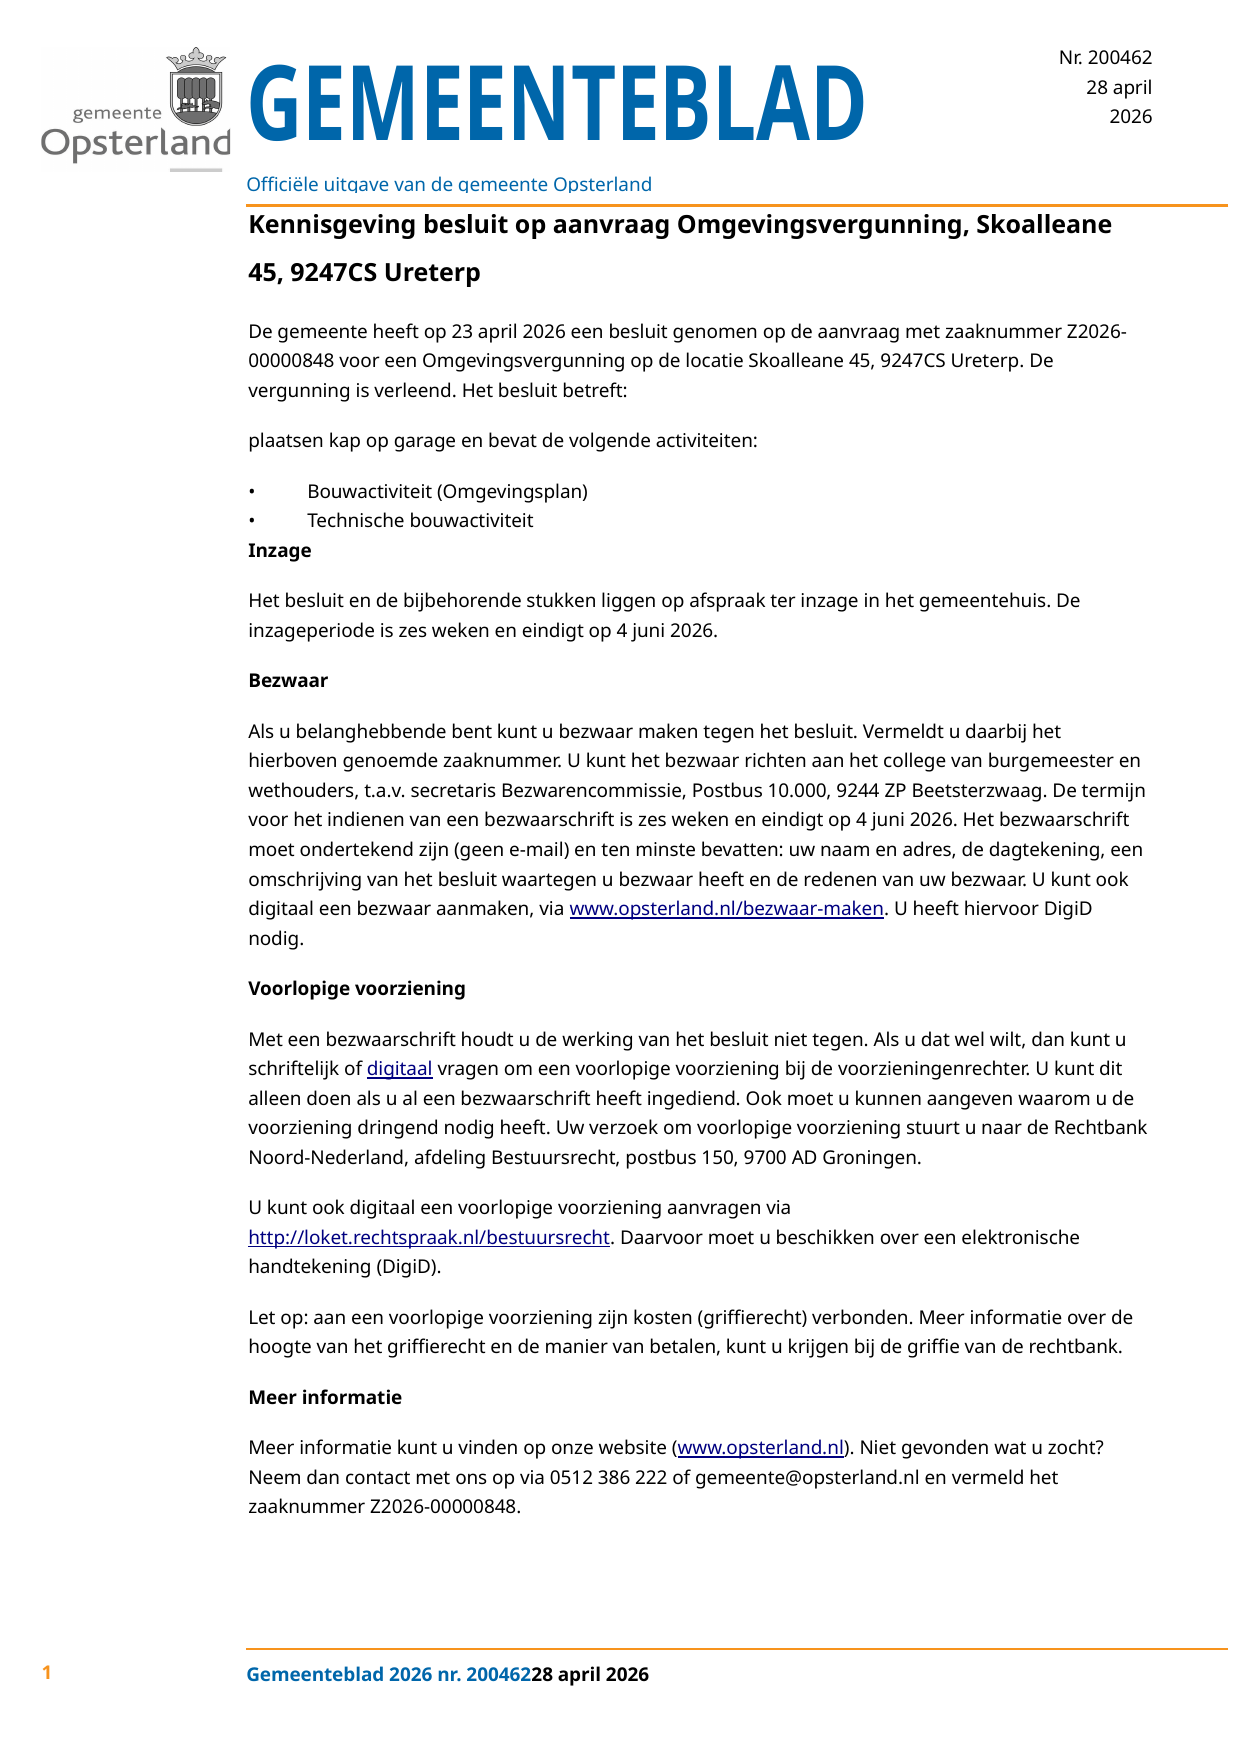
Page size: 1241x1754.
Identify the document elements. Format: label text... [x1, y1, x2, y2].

picture [41, 47, 231, 172]
text plaatsen kap op garage en bevat de volgende activiteiten: [248, 427, 1152, 453]
text Let op: aan een voorlopige voorziening zijn kosten (griffierecht) verbonden. Meer informatie over de hoogte van het griffierecht en de manier van betalen, kunt u krijgen bij de griffie van de rechtbank. [248, 1304, 1152, 1359]
text Met een bezwaarschrift houdt u de werking van het besluit niet tegen. Als u dat wel wilt, dan kunt u schriftelijk of digitaal vragen om een voorlopige voorziening bij de voorzieningenrechter. U kunt dit alleen doen als u al een bezwaarschrift heeft ingediend. Ook moet u kunnen aangeven waarom u de voorziening dringend nodig heeft. Uw verzoek om voorlopige voorziening stuurt u naar de Rechtbank Noord-Nederland, afdeling Bestuursrecht, postbus 150, 9700 AD Groningen. [248, 1026, 1152, 1170]
text Voorlopige voorziening [248, 975, 1152, 1001]
text Het besluit en de bijbehorende stukken liggen op afspraak ter inzage in het gemeentehuis. De inzageperiode is zes weken en eindigt op 4 juni 2026. [248, 587, 1152, 643]
text Meer informatie [248, 1384, 1152, 1410]
list Bouwactiviteit (Omgevingsplan) [248, 478, 1152, 504]
text Bezwaar [248, 667, 1152, 693]
text Inzage [248, 537, 1152, 563]
text Meer informatie kunt u vinden op onze website (www.opsterland.nl). Niet gevonden wat u zocht? Neem dan contact met ons op via 0512 386 222 of gemeente@opsterland.nl en vermeld het zaaknummer Z2026-00000848. [248, 1434, 1152, 1519]
text Als u belanghebbende bent kunt u bezwaar maken tegen het besluit. Vermeldt u daarbij het hierboven genoemde zaaknummer. U kunt het bezwaar richten aan het college van burgemeester en wethouders, t.a.v. secretaris Bezwarencommissie, Postbus 10.000, 9244 ZP Beetsterzwaag. De termijn voor het indienen van een bezwaarschrift is zes weken en eindigt op 4 juni 2026. Het bezwaarschrift moet ondertekend zijn (geen e-mail) en ten minste bevatten: uw naam en adres, de dagtekening, een omschrijving van het besluit waartegen u bezwaar heeft en de redenen van uw bezwaar. U kunt ook digitaal een bezwaar aanmaken, via www.opsterland.nl/bezwaar-maken. U heeft hiervoor DigiD nodig. [248, 718, 1152, 951]
text U kunt ook digitaal een voorlopige voorziening aanvragen via http://loket.rechtspraak.nl/bestuursrecht. Daarvoor moet u beschikken over een elektronische handtekening (DigiD). [248, 1194, 1152, 1279]
text Kennisgeving besluit op aanvraag Omgevingsvergunning, Skoalleane 45, 9247CS Ureterp [248, 207, 1152, 288]
text De gemeente heeft op 23 april 2026 een besluit genomen op de aanvraag met zaaknummer Z2026-00000848 voor een Omgevingsvergunning op de locatie Skoalleane 45, 9247CS Ureterp. De vergunning is verleend. Het besluit betreft: [248, 318, 1152, 403]
list Technische bouwactiviteit [248, 507, 1152, 533]
